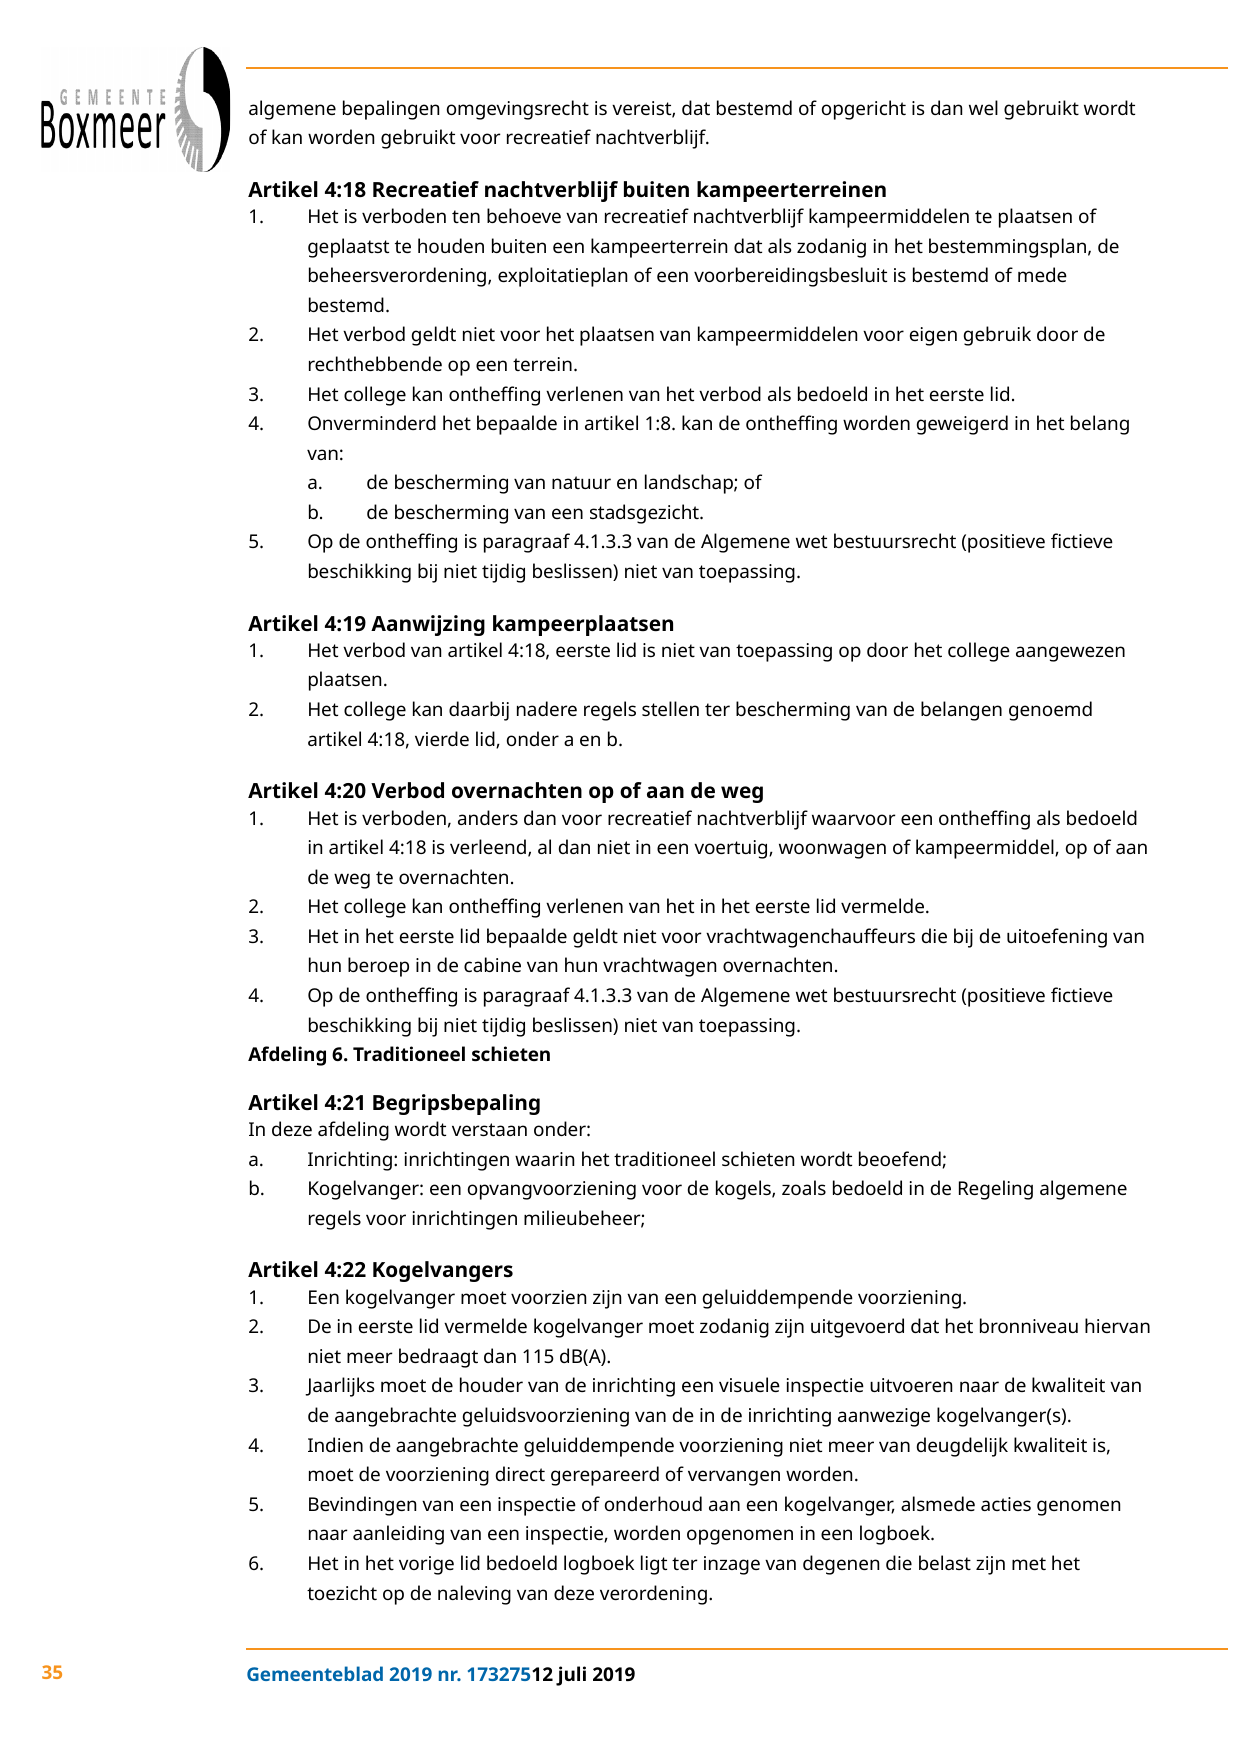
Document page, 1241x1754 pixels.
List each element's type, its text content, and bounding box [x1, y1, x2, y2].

list Op de ontheffing is paragraaf 4.1.3.3 van de Algemene wet bestuursrecht (positieve fictieve beschikking bij niet tijdig beslissen) niet van toepassing. [248, 529, 1152, 584]
text Artikel 4:19 Aanwijzing kampeerplaatsen [248, 609, 1152, 637]
list Het verbod geldt niet voor het plaatsen van kampeermiddelen voor eigen gebruik door de rechthebbende op een terrein. [248, 322, 1152, 377]
list Het is verboden, anders dan voor recreatief nachtverblijf waarvoor een ontheffing als bedoeld in artikel 4:18 is verleend, al dan niet in een voertuig, woonwagen of kampeermiddel, op of aan de weg te overnachten. [248, 805, 1152, 889]
list Het college kan daarbij nadere regels stellen ter bescherming van de belangen genoemd artikel 4:18, vierde lid, onder a en b. [248, 696, 1152, 752]
list de bescherming van natuur en landschap; of [307, 469, 1152, 495]
list Het college kan ontheffing verlenen van het in het eerste lid vermelde. [248, 893, 1152, 919]
list Indien de aangebrachte geluiddempende voorziening niet meer van deugdelijk kwaliteit is, moet de voorziening direct gerepareerd of vervangen worden. [248, 1432, 1152, 1487]
text Artikel 4:21 Begripsbepaling [248, 1088, 1152, 1116]
list Het in het vorige lid bedoeld logboek ligt ter inzage van degenen die belast zijn met het toezicht op de naleving van deze verordening. [248, 1550, 1152, 1606]
list Onverminderd het bepaalde in artikel 1:8. kan de ontheffing worden geweigerd in het belang van: [248, 410, 1152, 466]
list de bescherming van een stadsgezicht. [307, 499, 1152, 525]
list Bevindingen van een inspectie of onderhoud aan een kogelvanger, alsmede acties genomen naar aanleiding van een inspectie, worden opgenomen in een logboek. [248, 1491, 1152, 1546]
text algemene bepalingen omgevingsrecht is vereist, dat bestemd of opgericht is dan wel gebruikt wordt of kan worden gebruikt voor recreatief nachtverblijf. [248, 95, 1152, 150]
text Afdeling 6. Traditioneel schieten [248, 1041, 1152, 1067]
text Artikel 4:18 Recreatief nachtverblijf buiten kampeerterreinen [248, 175, 1152, 203]
list Inrichting: inrichtingen waarin het traditioneel schieten wordt beoefend; [248, 1146, 1152, 1172]
list Een kogelvanger moet voorzien zijn van een geluiddempende voorziening. [248, 1284, 1152, 1310]
list Jaarlijks moet de houder van de inrichting een visuele inspectie uitvoeren naar de kwaliteit van de aangebrachte geluidsvoorziening van de in de inrichting aanwezige kogelvanger(s). [248, 1373, 1152, 1428]
text In deze afdeling wordt verstaan onder: [248, 1116, 1152, 1142]
list Het verbod van artikel 4:18, eerste lid is niet van toepassing op door het college aangewezen plaatsen. [248, 637, 1152, 692]
list Kogelvanger: een opvangvoorziening voor de kogels, zoals bedoeld in de Regeling algemene regels voor inrichtingen milieubeheer; [248, 1176, 1152, 1231]
list Het college kan ontheffing verlenen van het verbod als bedoeld in het eerste lid. [248, 381, 1152, 406]
text Artikel 4:20 Verbod overnachten op of aan de weg [248, 776, 1152, 805]
list Op de ontheffing is paragraaf 4.1.3.3 van de Algemene wet bestuursrecht (positieve fictieve beschikking bij niet tijdig beslissen) niet van toepassing. [248, 982, 1152, 1037]
list De in eerste lid vermelde kogelvanger moet zodanig zijn uitgevoerd dat het bronniveau hiervan niet meer bedraagt dan 115 dB(A). [248, 1313, 1152, 1369]
list Het in het eerste lid bepaalde geldt niet voor vrachtwagenchauffeurs die bij de uitoefening van hun beroep in de cabine van hun vrachtwagen overnachten. [248, 923, 1152, 978]
text Artikel 4:22 Kogelvangers [248, 1256, 1152, 1284]
picture [41, 47, 231, 172]
list Het is verboden ten behoeve van recreatief nachtverblijf kampeermiddelen te plaatsen of geplaatst te houden buiten een kampeerterrein dat als zodanig in het bestemmingsplan, de beheersverordening, exploitatieplan of een voorbereidingsbesluit is bestemd of mede bestemd. [248, 203, 1152, 318]
